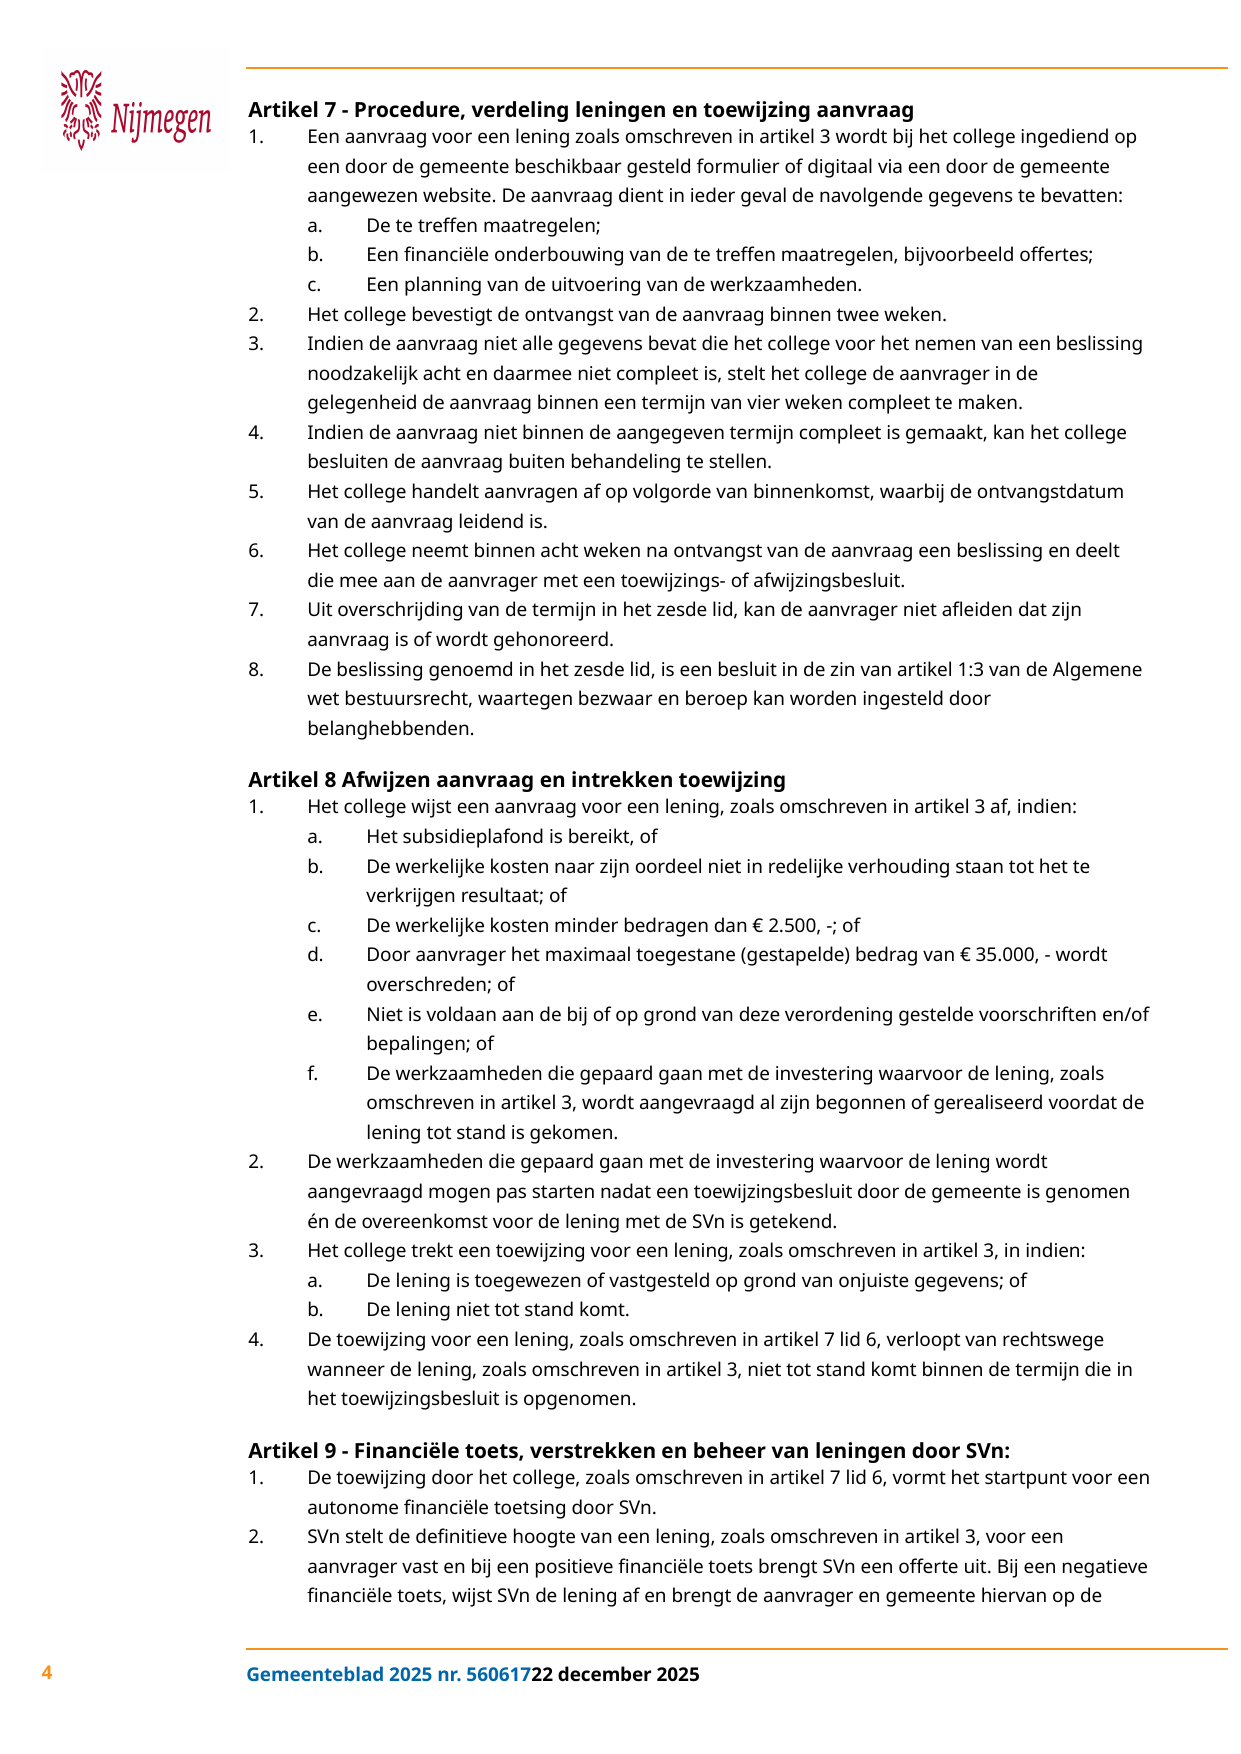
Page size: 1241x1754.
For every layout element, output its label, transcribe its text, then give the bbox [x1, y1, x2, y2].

list Een financiële onderbouwing van de te treffen maatregelen, bijvoorbeeld offertes; [307, 242, 1152, 267]
list De werkelijke kosten naar zijn oordeel niet in redelijke verhouding staan tot het te verkrijgen resultaat; of [307, 853, 1152, 908]
list De werkzaamheden die gepaard gaan met de investering waarvoor de lening wordt aangevraagd mogen pas starten nadat een toewijzingsbesluit door de gemeente is genomen én de overeenkomst voor de lening met de SVn is getekend. [248, 1149, 1152, 1234]
list Een aanvraag voor een lening zoals omschreven in artikel 3 wordt bij het college ingediend op een door de gemeente beschikbaar gesteld formulier of digitaal via een door de gemeente aangewezen website. De aanvraag dient in ieder geval de navolgende gegevens te bevatten: [248, 123, 1152, 208]
list Het college trekt een toewijzing voor een lening, zoals omschreven in artikel 3, in indien: [248, 1237, 1152, 1263]
list Het college bevestigt de ontvangst van de aanvraag binnen twee weken. [248, 301, 1152, 326]
list Niet is voldaan aan de bij of op grond van deze verordening gestelde voorschriften en/of bepalingen; of [307, 1001, 1152, 1056]
list Indien de aanvraag niet binnen de aangegeven termijn compleet is gemaakt, kan het college besluiten de aanvraag buiten behandeling te stellen. [248, 419, 1152, 474]
list Indien de aanvraag niet alle gegevens bevat die het college voor het nemen van een beslissing noodzakelijk acht en daarmee niet compleet is, stelt het college de aanvrager in de gelegenheid de aanvraag binnen een termijn van vier weken compleet te maken. [248, 330, 1152, 415]
list Uit overschrijding van de termijn in het zesde lid, kan de aanvrager niet afleiden dat zijn aanvraag is of wordt gehonoreerd. [248, 597, 1152, 652]
list SVn stelt de definitieve hoogte van een lening, zoals omschreven in artikel 3, voor een aanvrager vast en bij een positieve financiële toets brengt SVn een offerte uit. Bij een negatieve financiële toets, wijst SVn de lening af en brengt de aanvrager en gemeente hiervan op de [248, 1523, 1152, 1608]
list De werkzaamheden die gepaard gaan met de investering waarvoor de lening, zoals omschreven in artikel 3, wordt aangevraagd al zijn begonnen of gerealiseerd voordat de lening tot stand is gekomen. [307, 1060, 1152, 1145]
list De lening is toegewezen of vastgesteld op grond van onjuiste gegevens; of [307, 1267, 1152, 1293]
list Het college neemt binnen acht weken na ontvangst van de aanvraag een beslissing en deelt die mee aan de aanvrager met een toewijzings- of afwijzingsbesluit. [248, 537, 1152, 593]
text Artikel 9 - Financiële toets, verstrekken en beheer van leningen door SVn: [248, 1436, 1152, 1464]
list Door aanvrager het maximaal toegestane (gestapelde) bedrag van € 35.000, - wordt overschreden; of [307, 942, 1152, 997]
text Artikel 8 Afwijzen aanvraag en intrekken toewijzing [248, 765, 1152, 794]
list De toewijzing door het college, zoals omschreven in artikel 7 lid 6, vormt het startpunt voor een autonome financiële toetsing door SVn. [248, 1464, 1152, 1519]
list De beslissing genoemd in het zesde lid, is een besluit in de zin van artikel 1:3 van de Algemene wet bestuursrecht, waartegen bezwaar en beroep kan worden ingesteld door belanghebbenden. [248, 656, 1152, 741]
picture [41, 47, 231, 172]
list Een planning van de uitvoering van de werkzaamheden. [307, 271, 1152, 297]
list De werkelijke kosten minder bedragen dan € 2.500, -; of [307, 912, 1152, 938]
list Het college wijst een aanvraag voor een lening, zoals omschreven in artikel 3 af, indien: [248, 794, 1152, 819]
list De toewijzing voor een lening, zoals omschreven in artikel 7 lid 6, verloopt van rechtswege wanneer de lening, zoals omschreven in artikel 3, niet tot stand komt binnen de termijn die in het toewijzingsbesluit is opgenomen. [248, 1326, 1152, 1411]
list Het subsidieplafond is bereikt, of [307, 823, 1152, 849]
list De lening niet tot stand komt. [307, 1297, 1152, 1322]
list Het college handelt aanvragen af op volgorde van binnenkomst, waarbij de ontvangstdatum van de aanvraag leidend is. [248, 478, 1152, 533]
text Artikel 7 - Procedure, verdeling leningen en toewijzing aanvraag [248, 95, 1152, 123]
list De te treffen maatregelen; [307, 212, 1152, 238]
